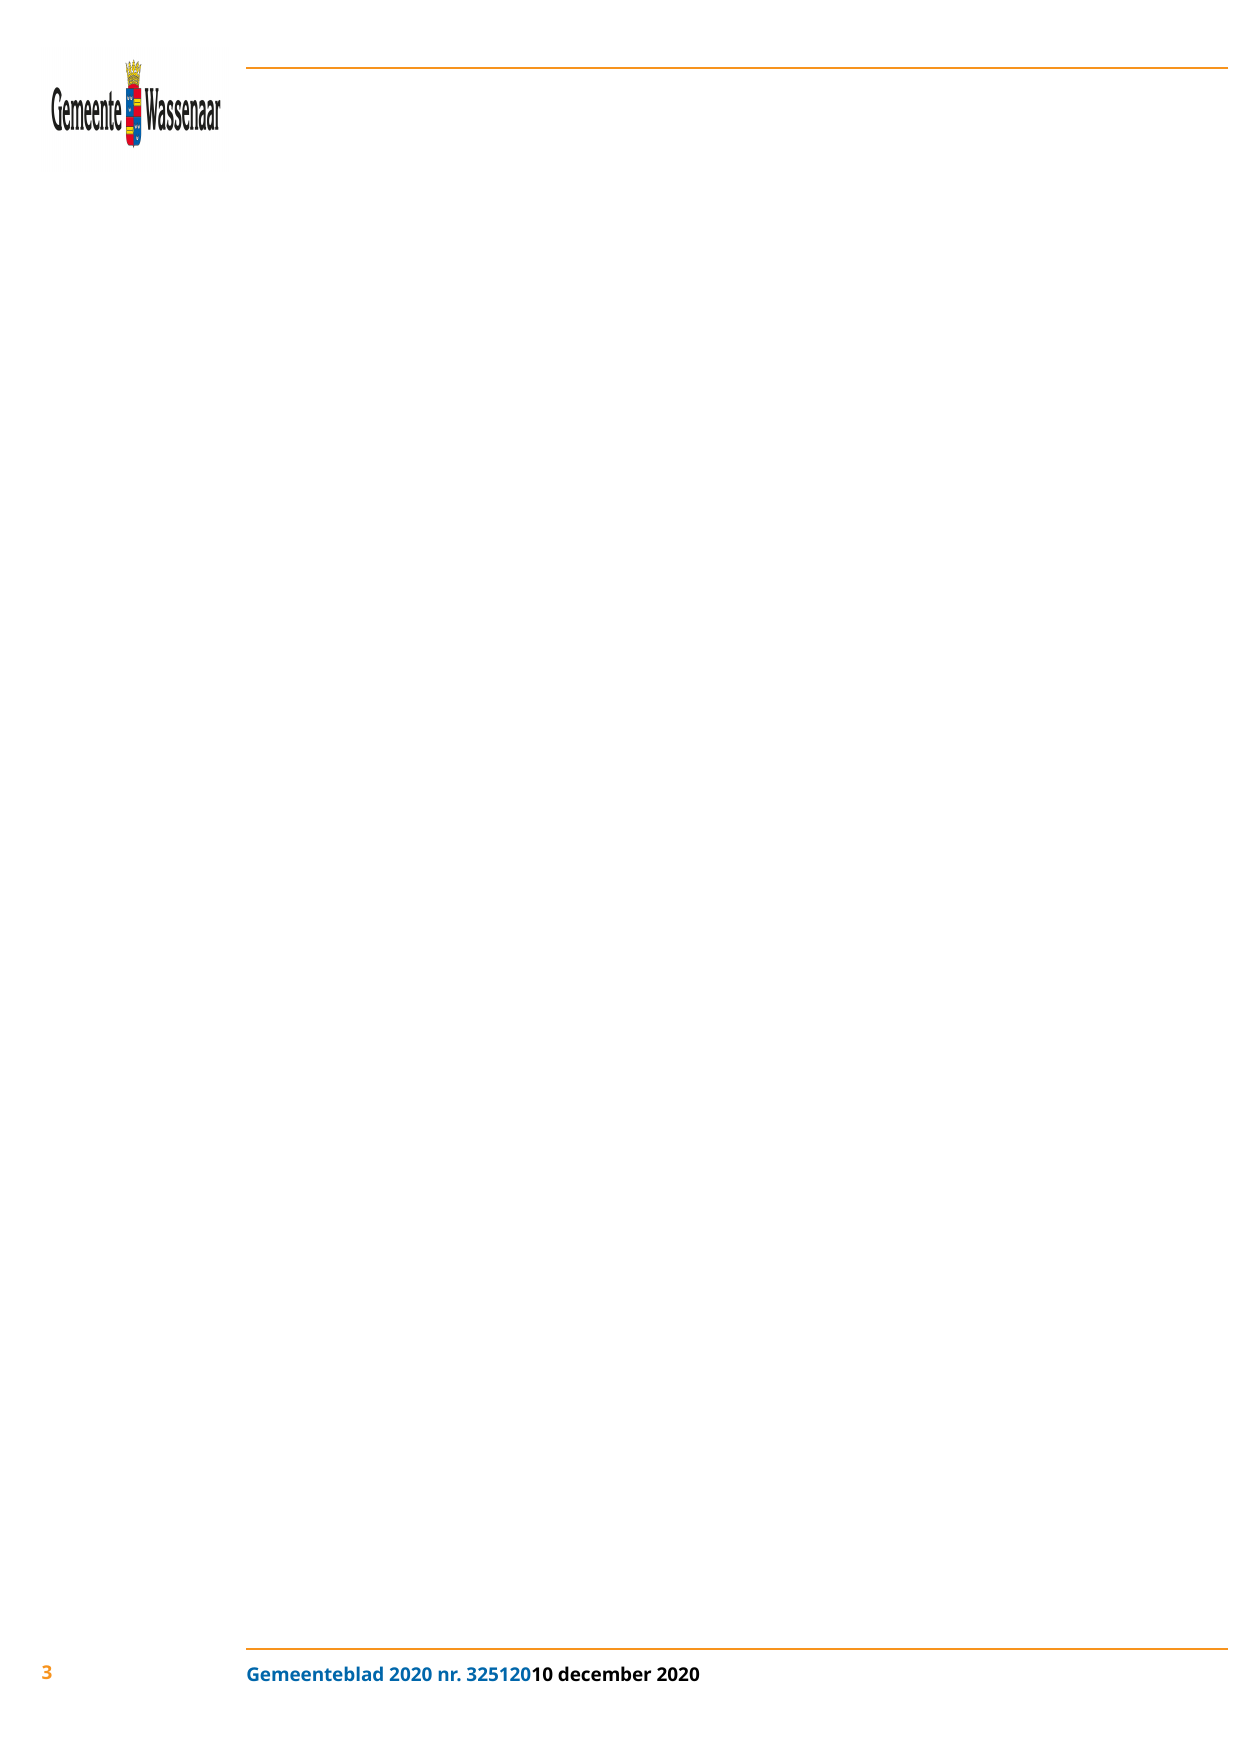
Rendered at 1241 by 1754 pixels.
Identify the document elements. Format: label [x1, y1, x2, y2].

picture [41, 47, 231, 172]
